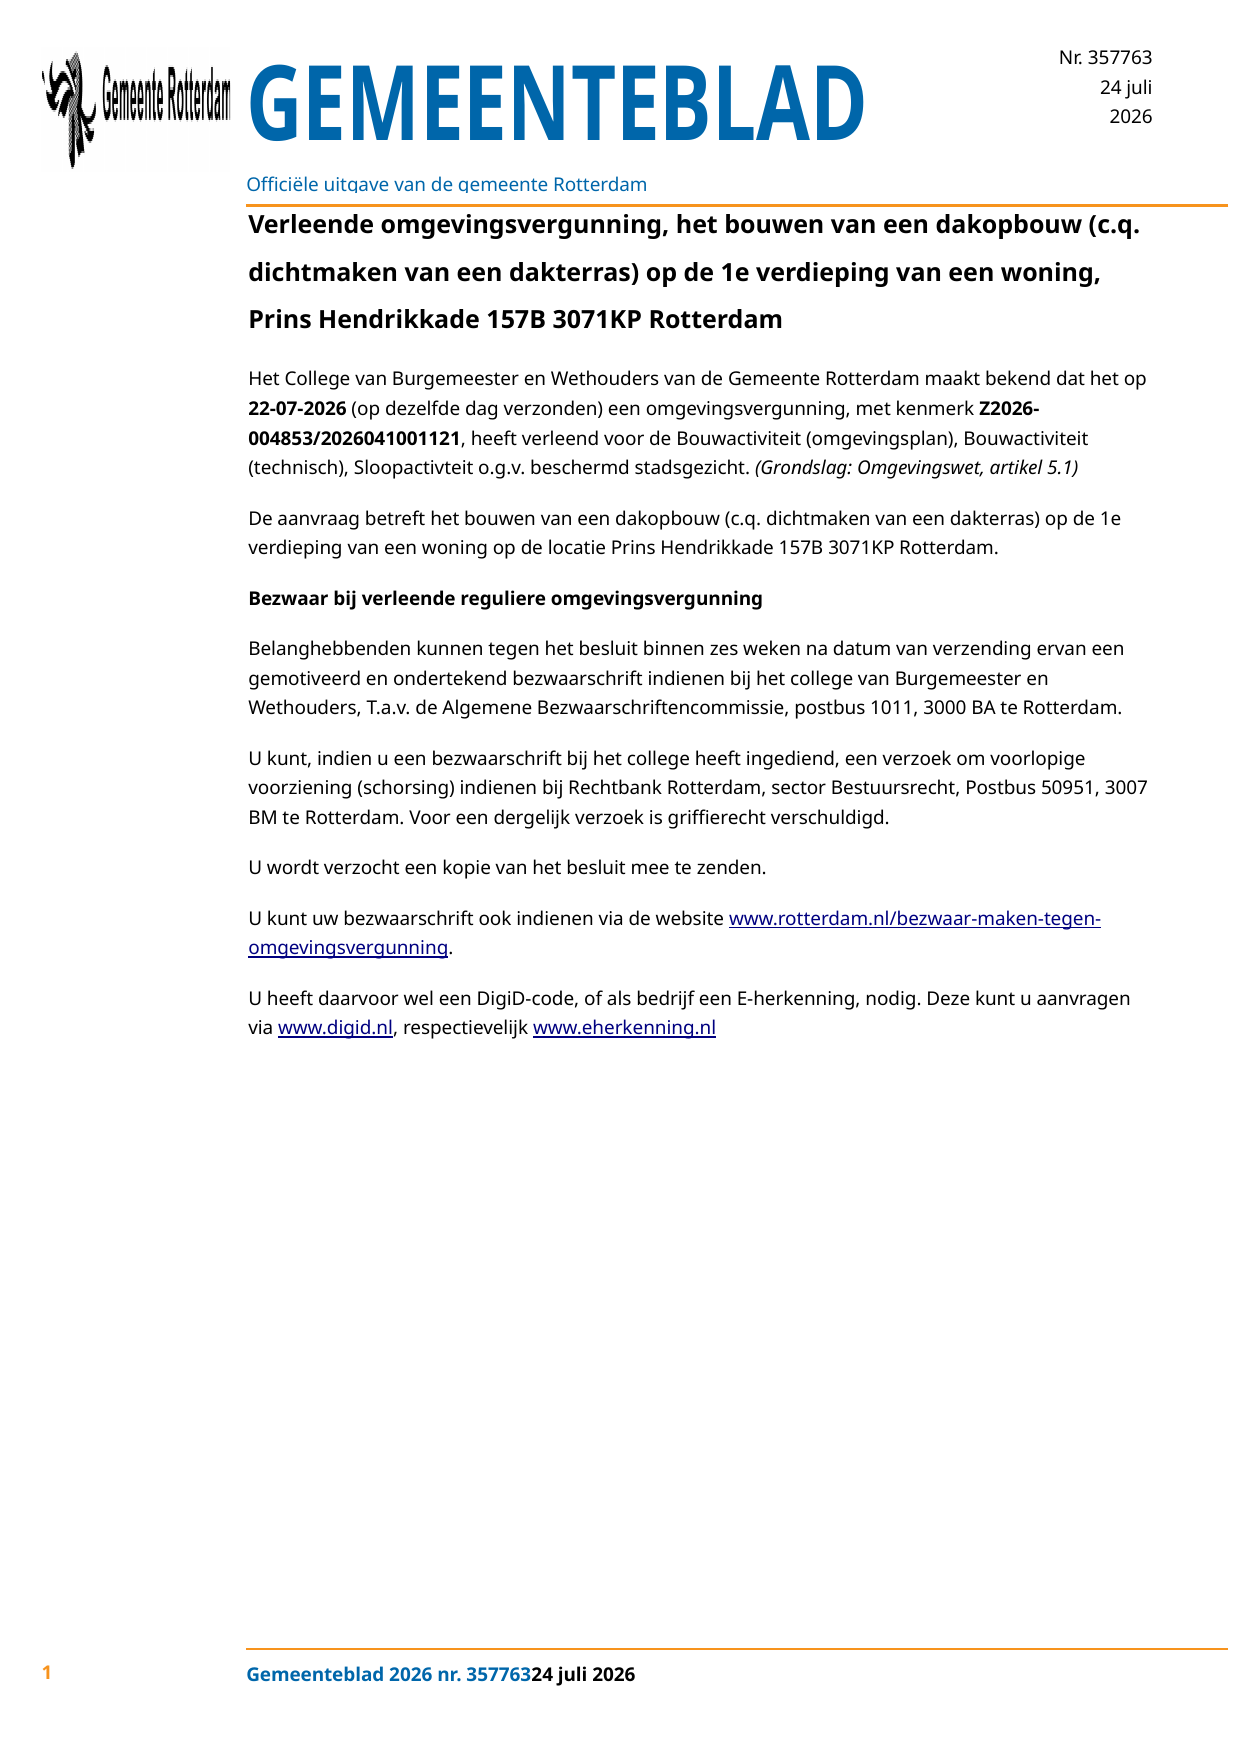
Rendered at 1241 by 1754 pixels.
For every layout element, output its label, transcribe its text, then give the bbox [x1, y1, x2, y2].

text U kunt uw bezwaarschrift ook indienen via de website www.rotterdam.nl/bezwaar-maken-tegen-omgevingsvergunning. [248, 905, 1152, 960]
text Verleende omgevingsvergunning, het bouwen van een dakopbouw (c.q. dichtmaken van een dakterras) op de 1e verdieping van een woning, Prins Hendrikkade 157B 3071KP Rotterdam [248, 207, 1152, 336]
text Het College van Burgemeester en Wethouders van de Gemeente Rotterdam maakt bekend dat het op 22-07-2026 (op dezelfde dag verzonden) een omgevingsvergunning, met kenmerk Z2026-004853/2026041001121, heeft verleend voor de Bouwactiviteit (omgevingsplan), Bouwactiviteit (technisch), Sloopactivteit o.g.v. beschermd stadsgezicht. (Grondslag: Omgevingswet, artikel 5.1) [248, 366, 1152, 480]
text U heeft daarvoor wel een DigiD-code, of als bedrijf een E-herkenning, nodig. Deze kunt u aanvragen via www.digid.nl, respectievelijk www.eherkenning.nl [248, 985, 1152, 1040]
text U kunt, indien u een bezwaarschrift bij het college heeft ingediend, een verzoek om voorlopige voorziening (schorsing) indienen bij Rechtbank Rotterdam, sector Bestuursrecht, Postbus 50951, 3007 BM te Rotterdam. Voor een dergelijk verzoek is griffierecht verschuldigd. [248, 745, 1152, 829]
text Bezwaar bij verleende reguliere omgevingsvergunning [248, 585, 1152, 610]
text De aanvraag betreft het bouwen van een dakopbouw (c.q. dichtmaken van een dakterras) op de 1e verdieping van een woning op de locatie Prins Hendrikkade 157B 3071KP Rotterdam. [248, 505, 1152, 560]
text Belanghebbenden kunnen tegen het besluit binnen zes weken na datum van verzending ervan een gemotiveerd en ondertekend bezwaarschrift indienen bij het college van Burgemeester en Wethouders, T.a.v. de Algemene Bezwaarschriftencommissie, postbus 1011, 3000 BA te Rotterdam. [248, 635, 1152, 720]
text U wordt verzocht een kopie van het besluit mee te zenden. [248, 854, 1152, 880]
picture [41, 47, 231, 172]
